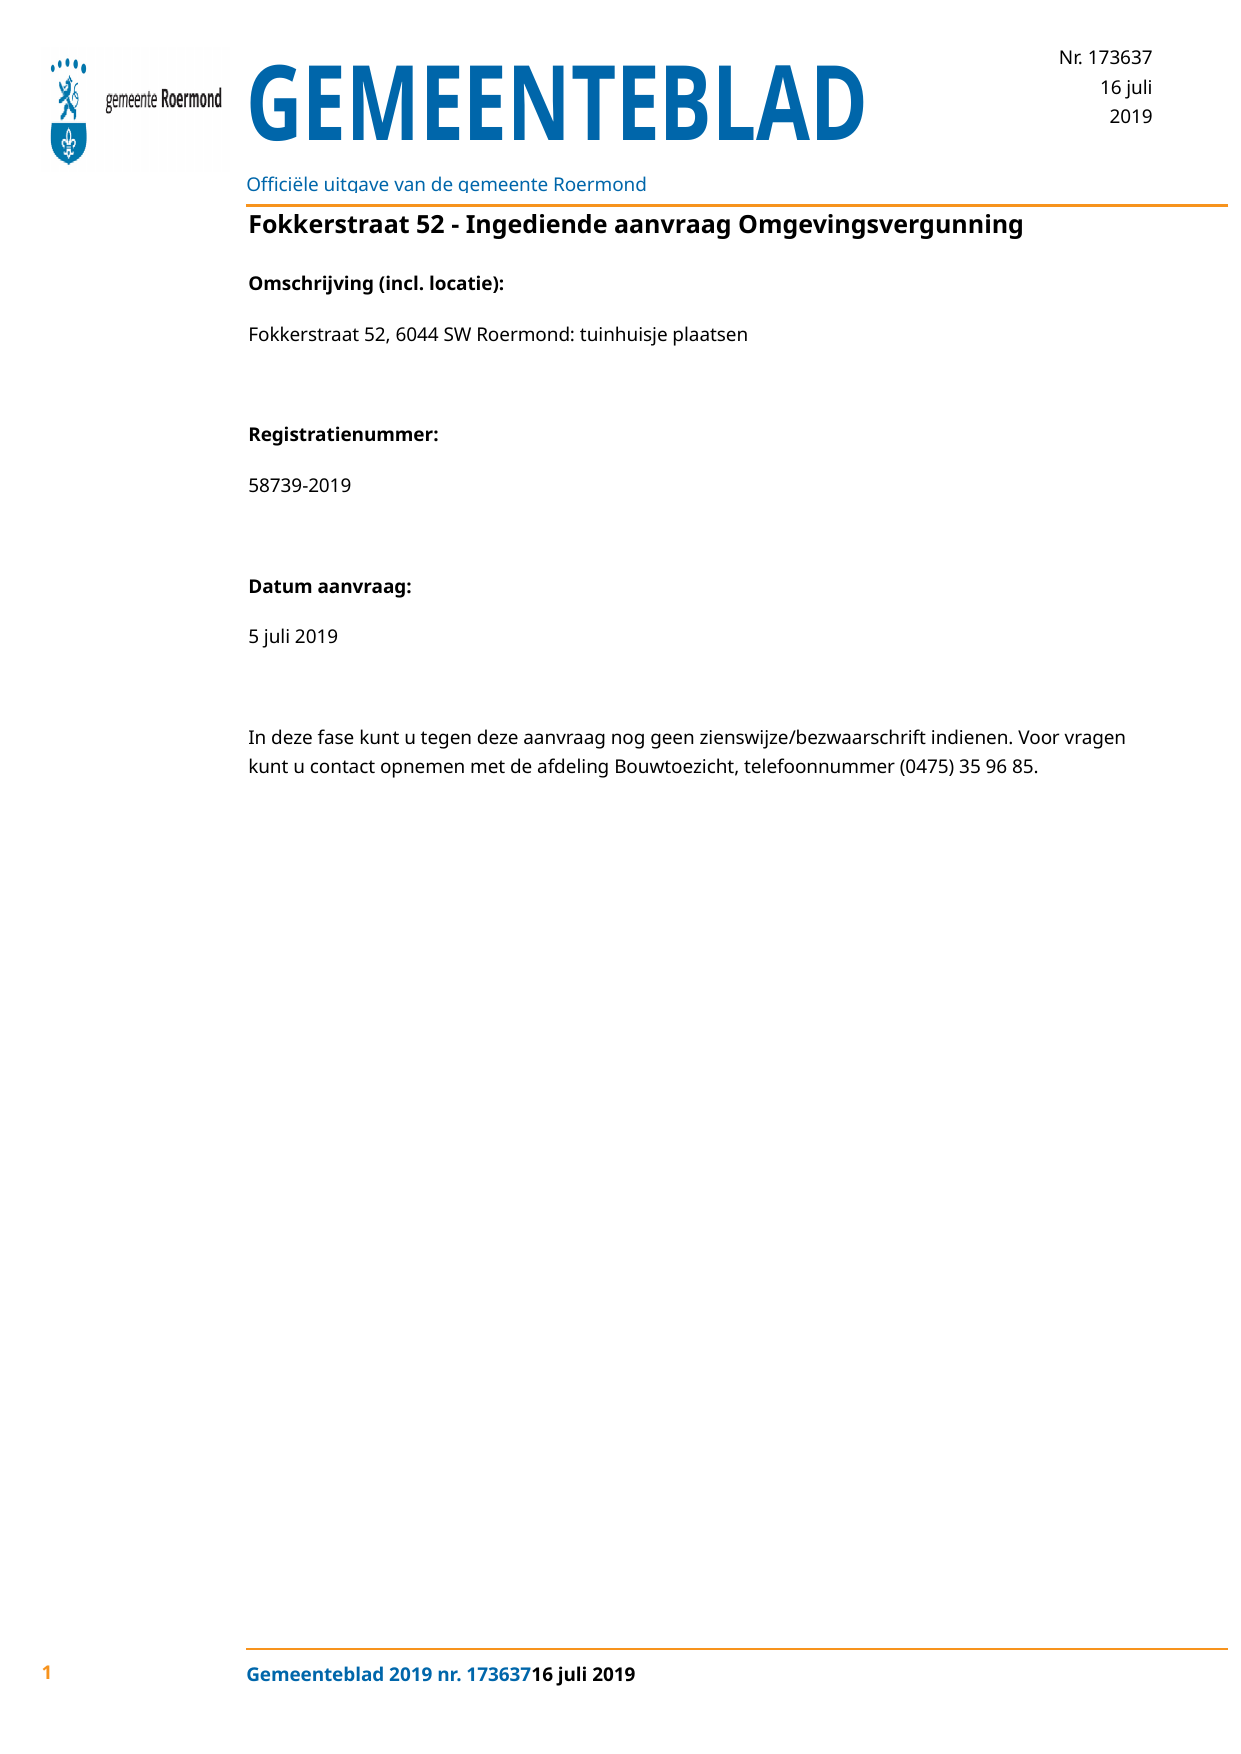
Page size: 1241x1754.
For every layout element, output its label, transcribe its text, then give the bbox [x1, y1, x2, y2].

text 5 juli 2019 [248, 623, 1152, 649]
text 58739-2019 [248, 472, 1152, 498]
text Fokkerstraat 52, 6044 SW Roermond: tuinhuisje plaatsen [248, 321, 1152, 346]
text Omschrijving (incl. locatie): [248, 270, 1152, 296]
text Fokkerstraat 52 - Ingediende aanvraag Omgevingsvergunning [248, 207, 1152, 241]
text Datum aanvraag: [248, 573, 1152, 598]
picture [41, 47, 231, 172]
text In deze fase kunt u tegen deze aanvraag nog geen zienswijze/bezwaarschrift indienen. Voor vragen kunt u contact opnemen met de afdeling Bouwtoezicht, telefoonnummer (0475) 35 96 85. [248, 724, 1152, 779]
text Registratienummer: [248, 422, 1152, 447]
